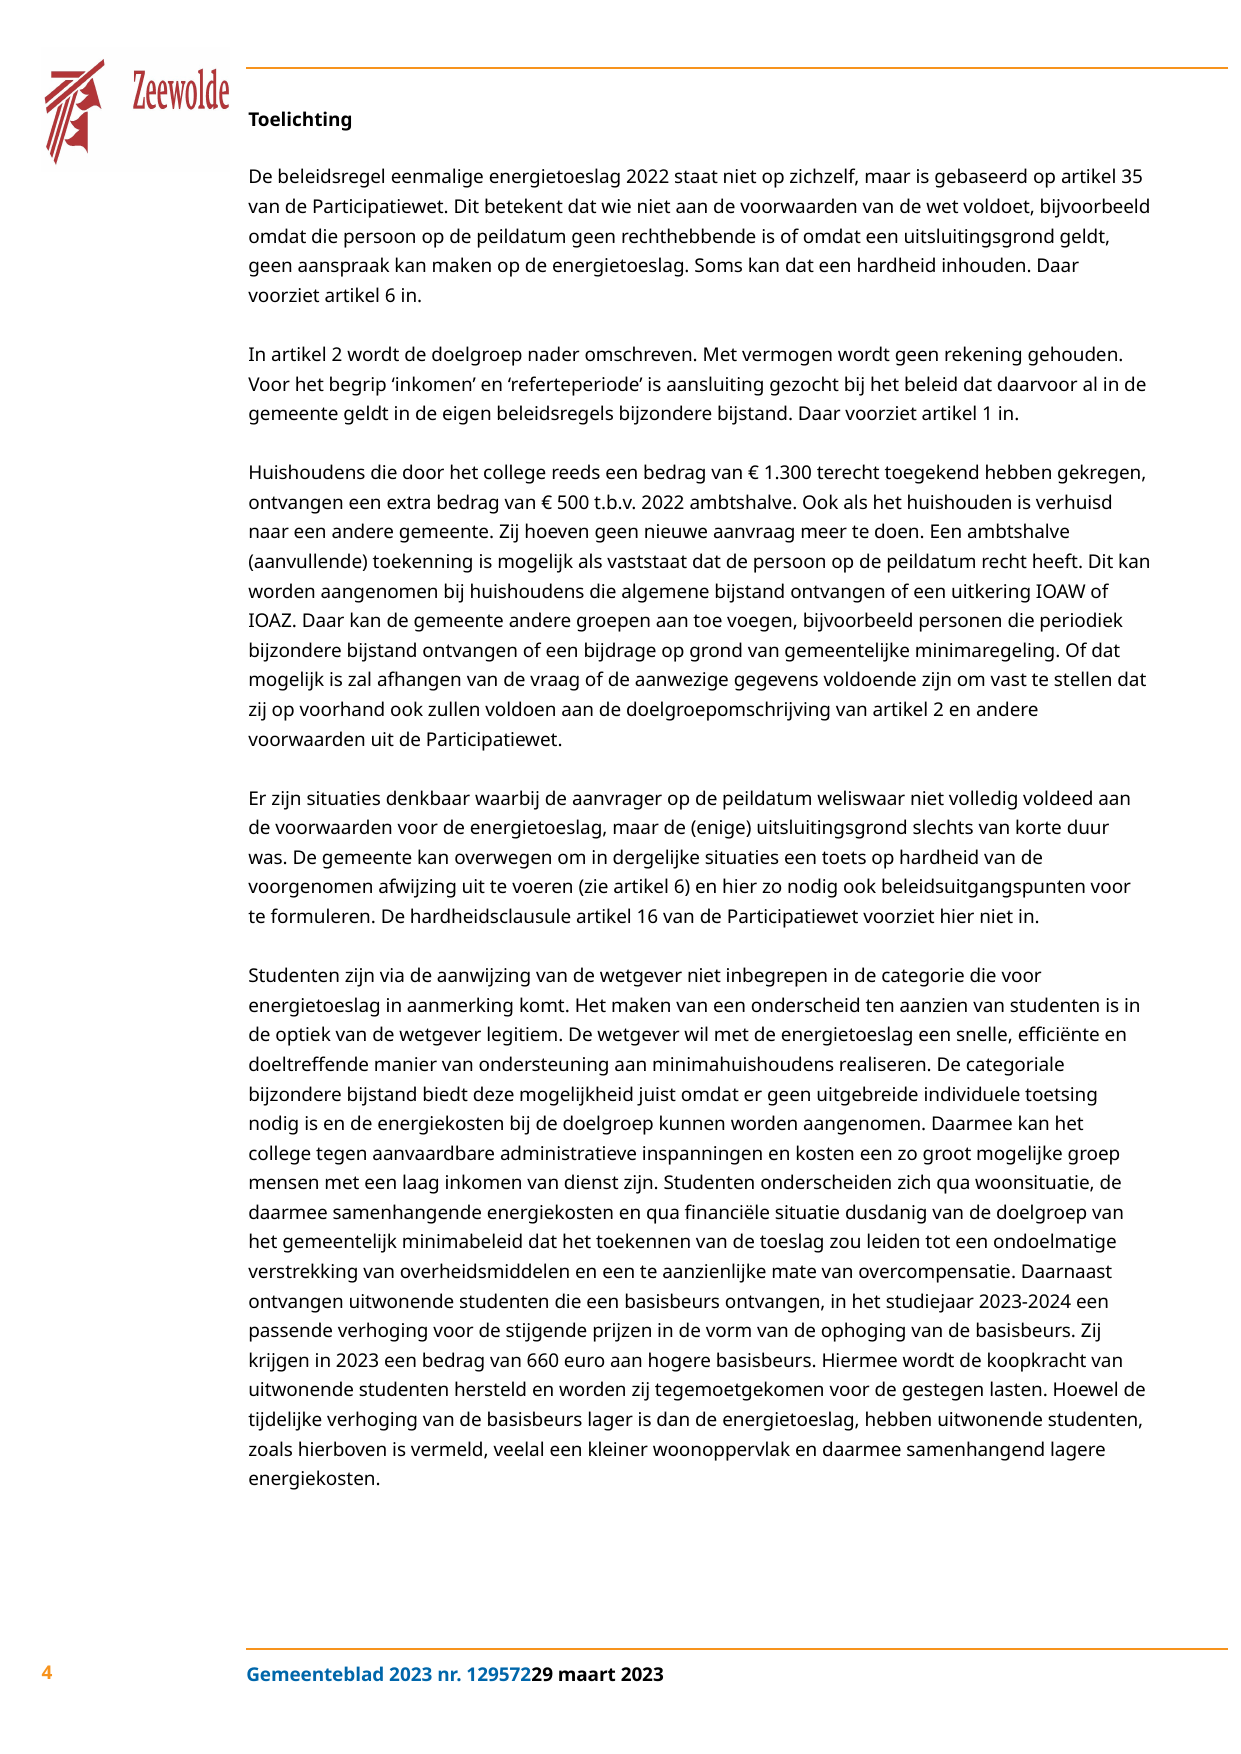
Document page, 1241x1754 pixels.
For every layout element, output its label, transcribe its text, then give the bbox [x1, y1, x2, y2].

picture [41, 47, 231, 172]
text De beleidsregel eenmalige energietoeslag 2022 staat niet op zichzelf, maar is gebaseerd op artikel 35 van de Participatiewet. Dit betekent dat wie niet aan de voorwaarden van de wet voldoet, bijvoorbeeld omdat die persoon op de peildatum geen rechthebbende is of omdat een uitsluitingsgrond geldt, geen aanspraak kan maken op de energietoeslag. Soms kan dat een hardheid inhouden. Daar voorziet artikel 6 in. [248, 164, 1152, 308]
text Er zijn situaties denkbaar waarbij de aanvrager op de peildatum weliswaar niet volledig voldeed aan de voorwaarden voor de energietoeslag, maar de (enige) uitsluitingsgrond slechts van korte duur was. De gemeente kan overwegen om in dergelijke situaties een toets op hardheid van de voorgenomen afwijzing uit te voeren (zie artikel 6) en hier zo nodig ook beleidsuitgangspunten voor te formuleren. De hardheidsclausule artikel 16 van de Participatiewet voorziet hier niet in. [248, 785, 1152, 929]
text In artikel 2 wordt de doelgroep nader omschreven. Met vermogen wordt geen rekening gehouden. Voor het begrip ‘inkomen’ en ‘referteperiode’ is aansluiting gezocht bij het beleid dat daarvoor al in de gemeente geldt in de eigen beleidsregels bijzondere bijstand. Daar voorziet artikel 1 in. [248, 341, 1152, 426]
text Studenten zijn via de aanwijzing van de wetgever niet inbegrepen in de categorie die voor energietoeslag in aanmerking komt. Het maken van een onderscheid ten aanzien van studenten is in de optiek van de wetgever legitiem. De wetgever wil met de energietoeslag een snelle, efficiënte en doeltreffende manier van ondersteuning aan minimahuishoudens realiseren. De categoriale bijzondere bijstand biedt deze mogelijkheid juist omdat er geen uitgebreide individuele toetsing nodig is en de energiekosten bij de doelgroep kunnen worden aangenomen. Daarmee kan het college tegen aanvaardbare administratieve inspanningen en kosten een zo groot mogelijke groep mensen met een laag inkomen van dienst zijn. Studenten onderscheiden zich qua woonsituatie, de daarmee samenhangende energiekosten en qua financiële situatie dusdanig van de doelgroep van het gemeentelijk minimabeleid dat het toekennen van de toeslag zou leiden tot een ondoelmatige verstrekking van overheidsmiddelen en een te aanzienlijke mate van overcompensatie. Daarnaast ontvangen uitwonende studenten die een basisbeurs ontvangen, in het studiejaar 2023-2024 een passende verhoging voor de stijgende prijzen in de vorm van de ophoging van de basisbeurs. Zij krijgen in 2023 een bedrag van 660 euro aan hogere basisbeurs. Hiermee wordt de koopkracht van uitwonende studenten hersteld en worden zij tegemoetgekomen voor de gestegen lasten. Hoewel de tijdelijke verhoging van de basisbeurs lager is dan de energietoeslag, hebben uitwonende studenten, zoals hierboven is vermeld, veelal een kleiner woonoppervlak en daarmee samenhangend lagere energiekosten. [248, 962, 1152, 1491]
text Toelichting [248, 95, 1152, 134]
text Huishoudens die door het college reeds een bedrag van € 1.300 terecht toegekend hebben gekregen, ontvangen een extra bedrag van € 500 t.b.v. 2022 ambtshalve. Ook als het huishouden is verhuisd naar een andere gemeente. Zij hoeven geen nieuwe aanvraag meer te doen. Een ambtshalve (aanvullende) toekenning is mogelijk als vaststaat dat de persoon op de peildatum recht heeft. Dit kan worden aangenomen bij huishoudens die algemene bijstand ontvangen of een uitkering IOAW of IOAZ. Daar kan de gemeente andere groepen aan toe voegen, bijvoorbeeld personen die periodiek bijzondere bijstand ontvangen of een bijdrage op grond van gemeentelijke minimaregeling. Of dat mogelijk is zal afhangen van de vraag of de aanwezige gegevens voldoende zijn om vast te stellen dat zij op voorhand ook zullen voldoen aan de doelgroepomschrijving van artikel 2 en andere voorwaarden uit de Participatiewet. [248, 459, 1152, 751]
